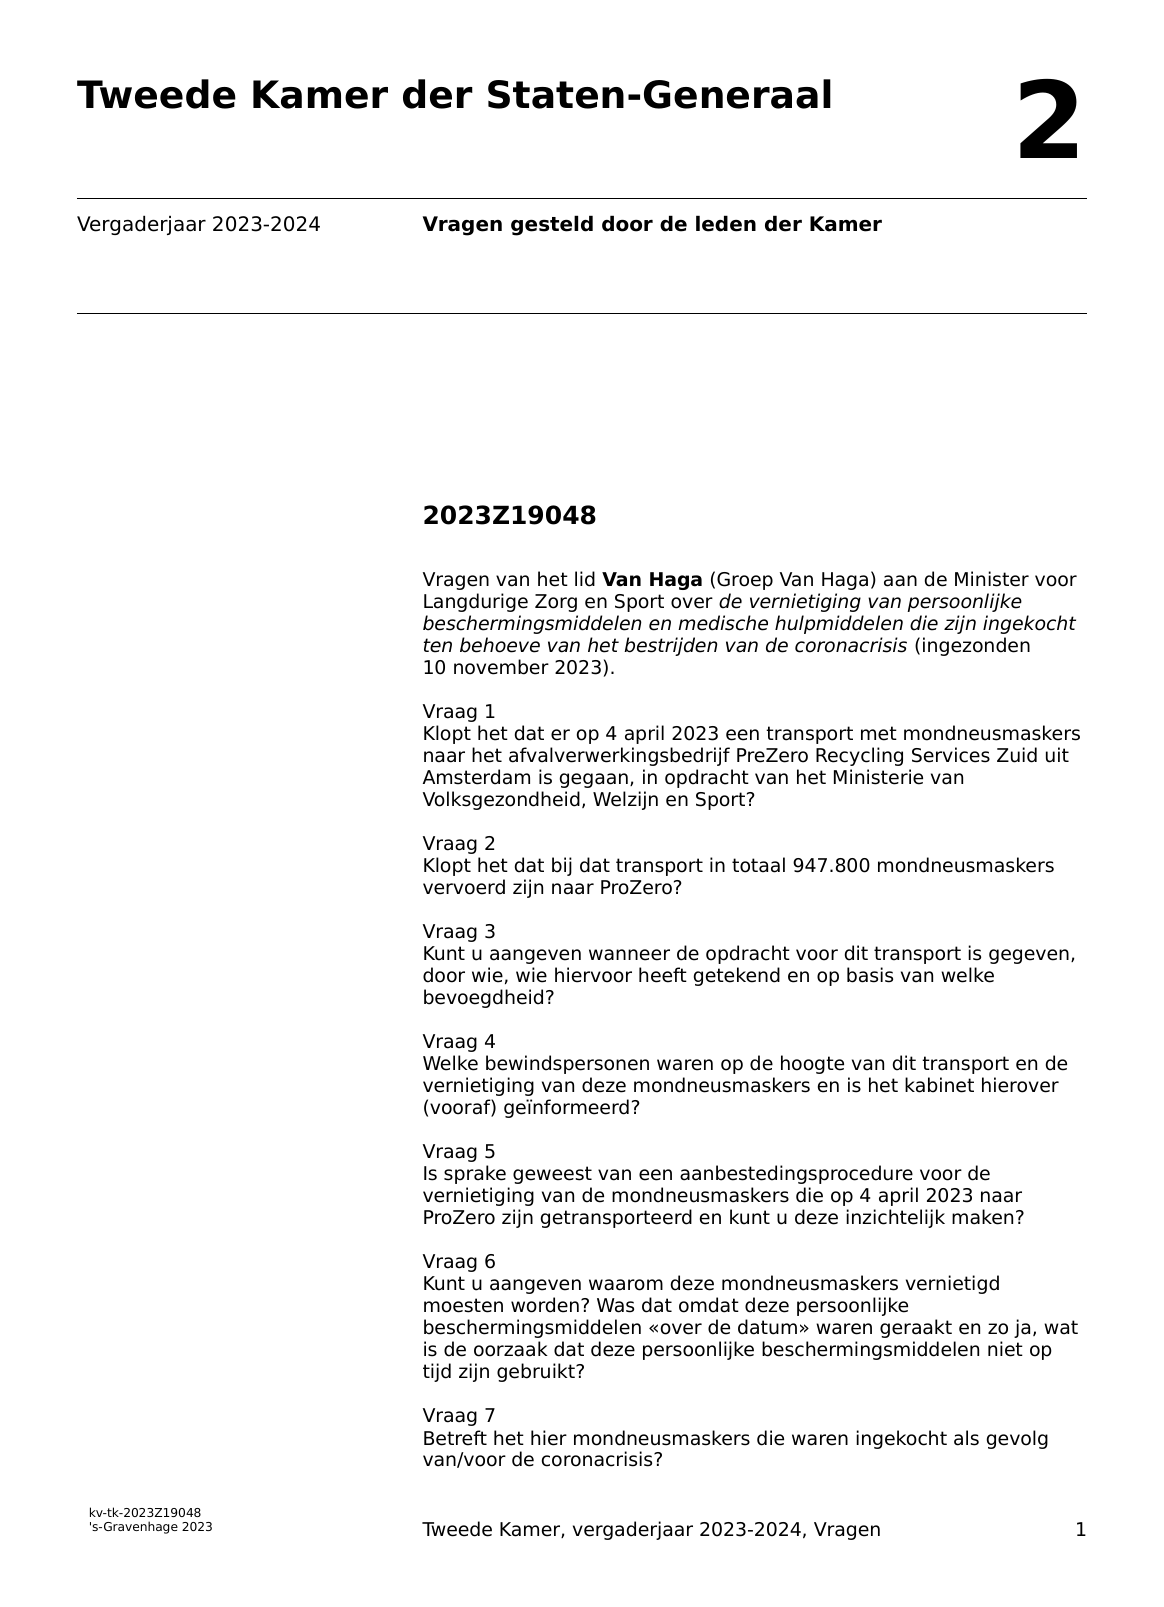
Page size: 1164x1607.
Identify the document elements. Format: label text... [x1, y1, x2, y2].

text Klopt het dat er op 4 april 2023 een transport met mondneusmaskers naar het afvalverwerkingsbedrijf PreZero Recycling Services Zuid uit Amsterdam is gegaan, in opdracht van het Ministerie van Volksgezondheid, Welzijn en Sport? [422, 723, 1087, 811]
text Vraag 5 [422, 1141, 1087, 1163]
text Klopt het dat bij dat transport in totaal 947.800 mondneusmaskers vervoerd zijn naar ProZero? [422, 855, 1087, 899]
text Vragen van het lid Van Haga (Groep Van Haga) aan de Minister voor Langdurige Zorg en Sport over de vernietiging van persoonlijke beschermingsmiddelen en medische hulpmiddelen die zijn ingekocht ten behoeve van het bestrijden van de coronacrisis (ingezonden 10 november 2023). [422, 569, 1087, 679]
text Is sprake geweest van een aanbestedingsprocedure voor de vernietiging van de mondneusmaskers die op 4 april 2023 naar ProZero zijn getransporteerd en kunt u deze inzichtelijk maken? [422, 1163, 1087, 1229]
text Kunt u aangeven wanneer de opdracht voor dit transport is gegeven, door wie, wie hiervoor heeft getekend en op basis van welke bevoegdheid? [422, 943, 1087, 1009]
table_cell Vragen gesteld door de leden der Kamer [422, 199, 1087, 313]
text Welke bewindspersonen waren op de hoogte van dit transport en de vernietiging van deze mondneusmaskers en is het kabinet hierover (vooraf) geïnformeerd? [422, 1053, 1087, 1119]
text Vraag 7 [422, 1405, 1087, 1427]
text kv-tk-2023Z19048 [88, 1506, 323, 1520]
text 's-Gravenhage 2023 [88, 1520, 323, 1534]
text Vraag 4 [422, 1031, 1087, 1053]
table_header Tweede Kamer der Staten-Generaal [77, 59, 886, 198]
text Vraag 1 [422, 701, 1087, 723]
text Kunt u aangeven waarom deze mondneusmaskers vernietigd moesten worden? Was dat omdat deze persoonlijke beschermingsmiddelen «over de datum» waren geraakt en zo ja, wat is de oorzaak dat deze persoonlijke beschermingsmiddelen niet op tijd zijn gebruikt? [422, 1273, 1087, 1383]
text 2023Z19048 [422, 501, 1087, 531]
table_cell Vergaderjaar 2023-2024 [77, 199, 422, 313]
text Betreft het hier mondneusmaskers die waren ingekocht als gevolg van/voor de coronacrisis? [422, 1427, 1087, 1471]
table_header 2 [886, 59, 1087, 198]
text Vraag 6 [422, 1251, 1087, 1273]
text Vraag 2 [422, 833, 1087, 855]
text Vraag 3 [422, 921, 1087, 943]
